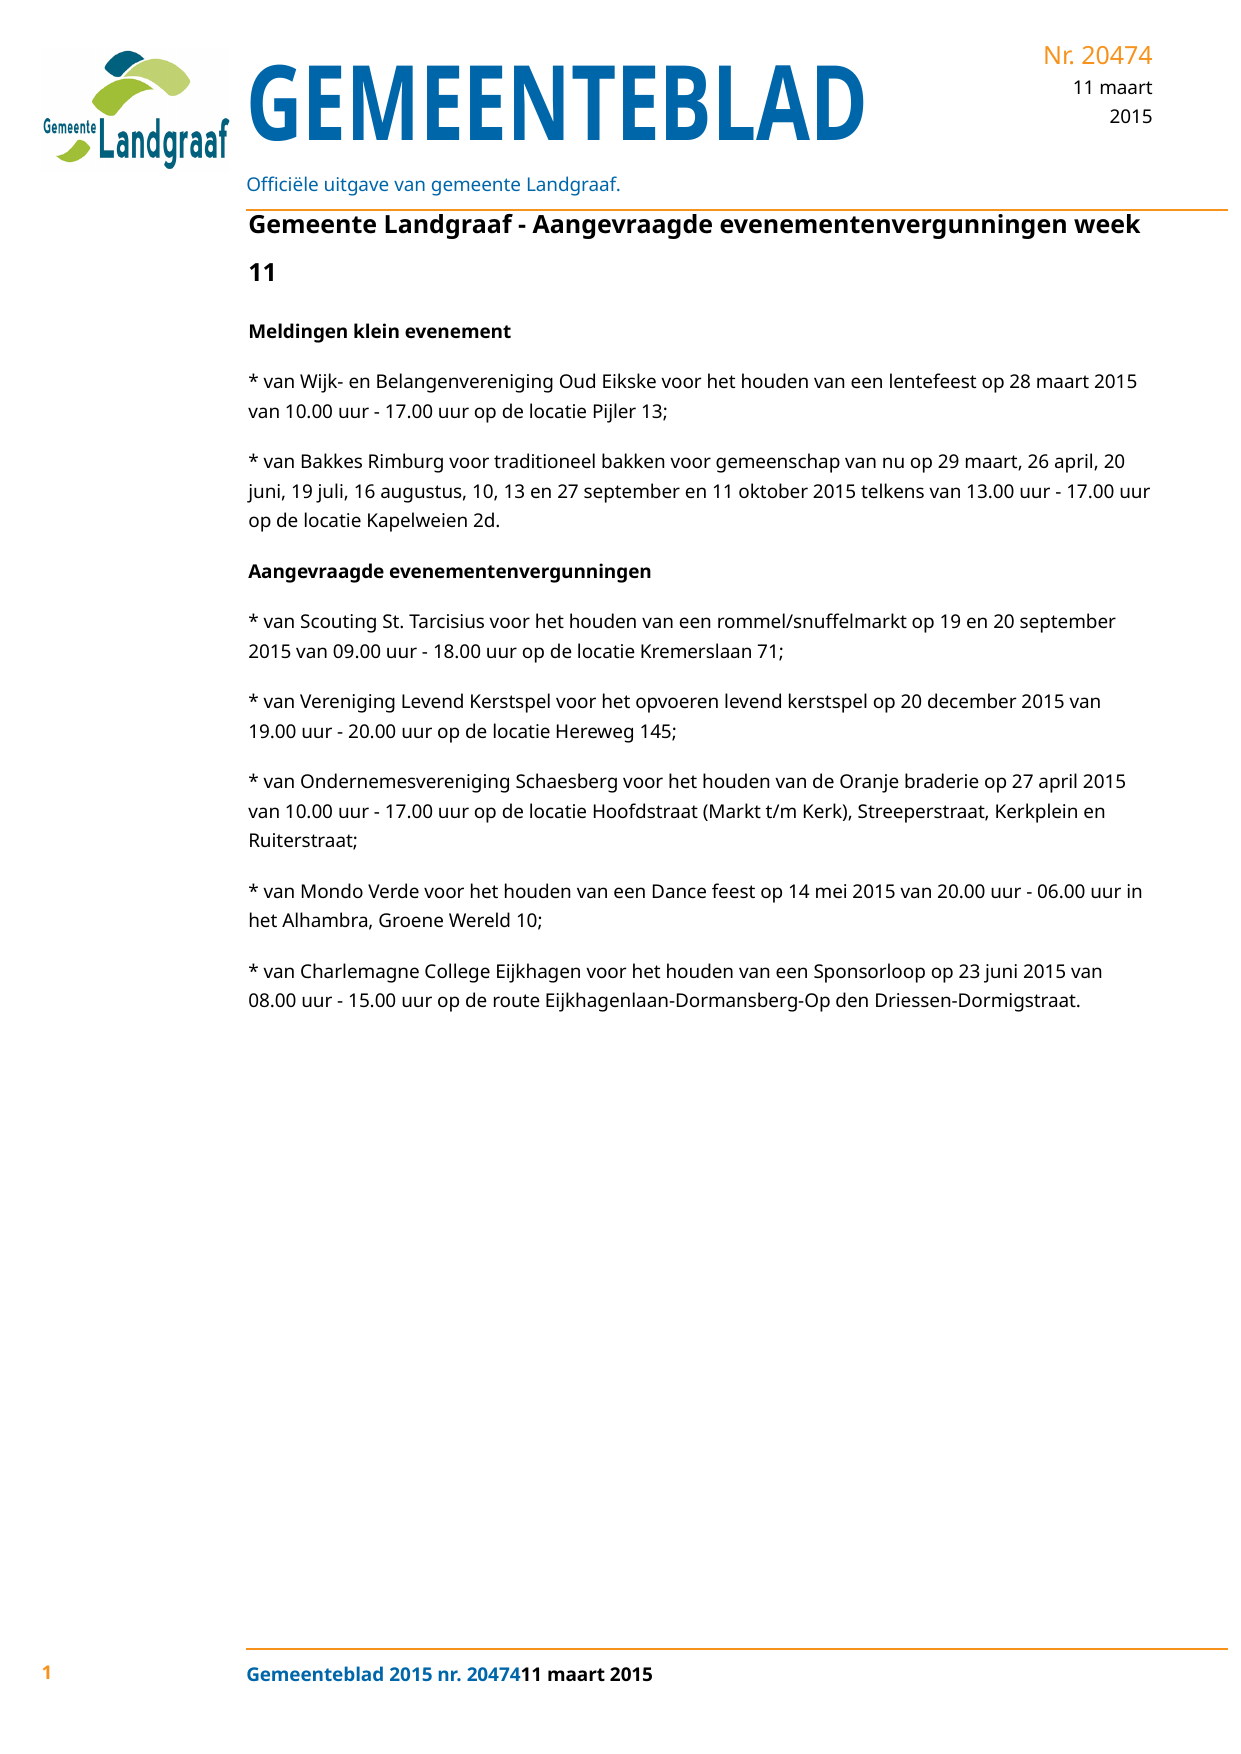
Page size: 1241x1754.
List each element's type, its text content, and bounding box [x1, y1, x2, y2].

text * van Vereniging Levend Kerstspel voor het opvoeren levend kerstspel op 20 december 2015 van 19.00 uur - 20.00 uur op de locatie Hereweg 145; [248, 688, 1152, 744]
text Aangevraagde evenementenvergunningen [248, 558, 1152, 584]
text * van Charlemagne College Eijkhagen voor het houden van een Sponsorloop op 23 juni 2015 van 08.00 uur - 15.00 uur op de route Eijkhagenlaan-Dormansberg-Op den Driessen-Dormigstraat. [248, 958, 1152, 1013]
text * van Wijk- en Belangenvereniging Oud Eikske voor het houden van een lentefeest op 28 maart 2015 van 10.00 uur - 17.00 uur op de locatie Pijler 13; [248, 368, 1152, 424]
text Gemeente Landgraaf - Aangevraagde evenementenvergunningen week 11 [248, 211, 1152, 288]
text * van Bakkes Rimburg voor traditioneel bakken voor gemeenschap van nu op 29 maart, 26 april, 20 juni, 19 juli, 16 augustus, 10, 13 en 27 september en 11 oktober 2015 telkens van 13.00 uur - 17.00 uur op de locatie Kapelweien 2d. [248, 448, 1152, 533]
picture [41, 47, 231, 172]
text * van Scouting St. Tarcisius voor het houden van een rommel/snuffelmarkt op 19 en 20 september 2015 van 09.00 uur - 18.00 uur op de locatie Kremerslaan 71; [248, 608, 1152, 664]
text * van Ondernemesvereniging Schaesberg voor het houden van de Oranje braderie op 27 april 2015 van 10.00 uur - 17.00 uur op de locatie Hoofdstraat (Markt t/m Kerk), Streeperstraat, Kerkplein en Ruiterstraat; [248, 768, 1152, 853]
text * van Mondo Verde voor het houden van een Dance feest op 14 mei 2015 van 20.00 uur - 06.00 uur in het Alhambra, Groene Wereld 10; [248, 878, 1152, 933]
text Meldingen klein evenement [248, 318, 1152, 344]
